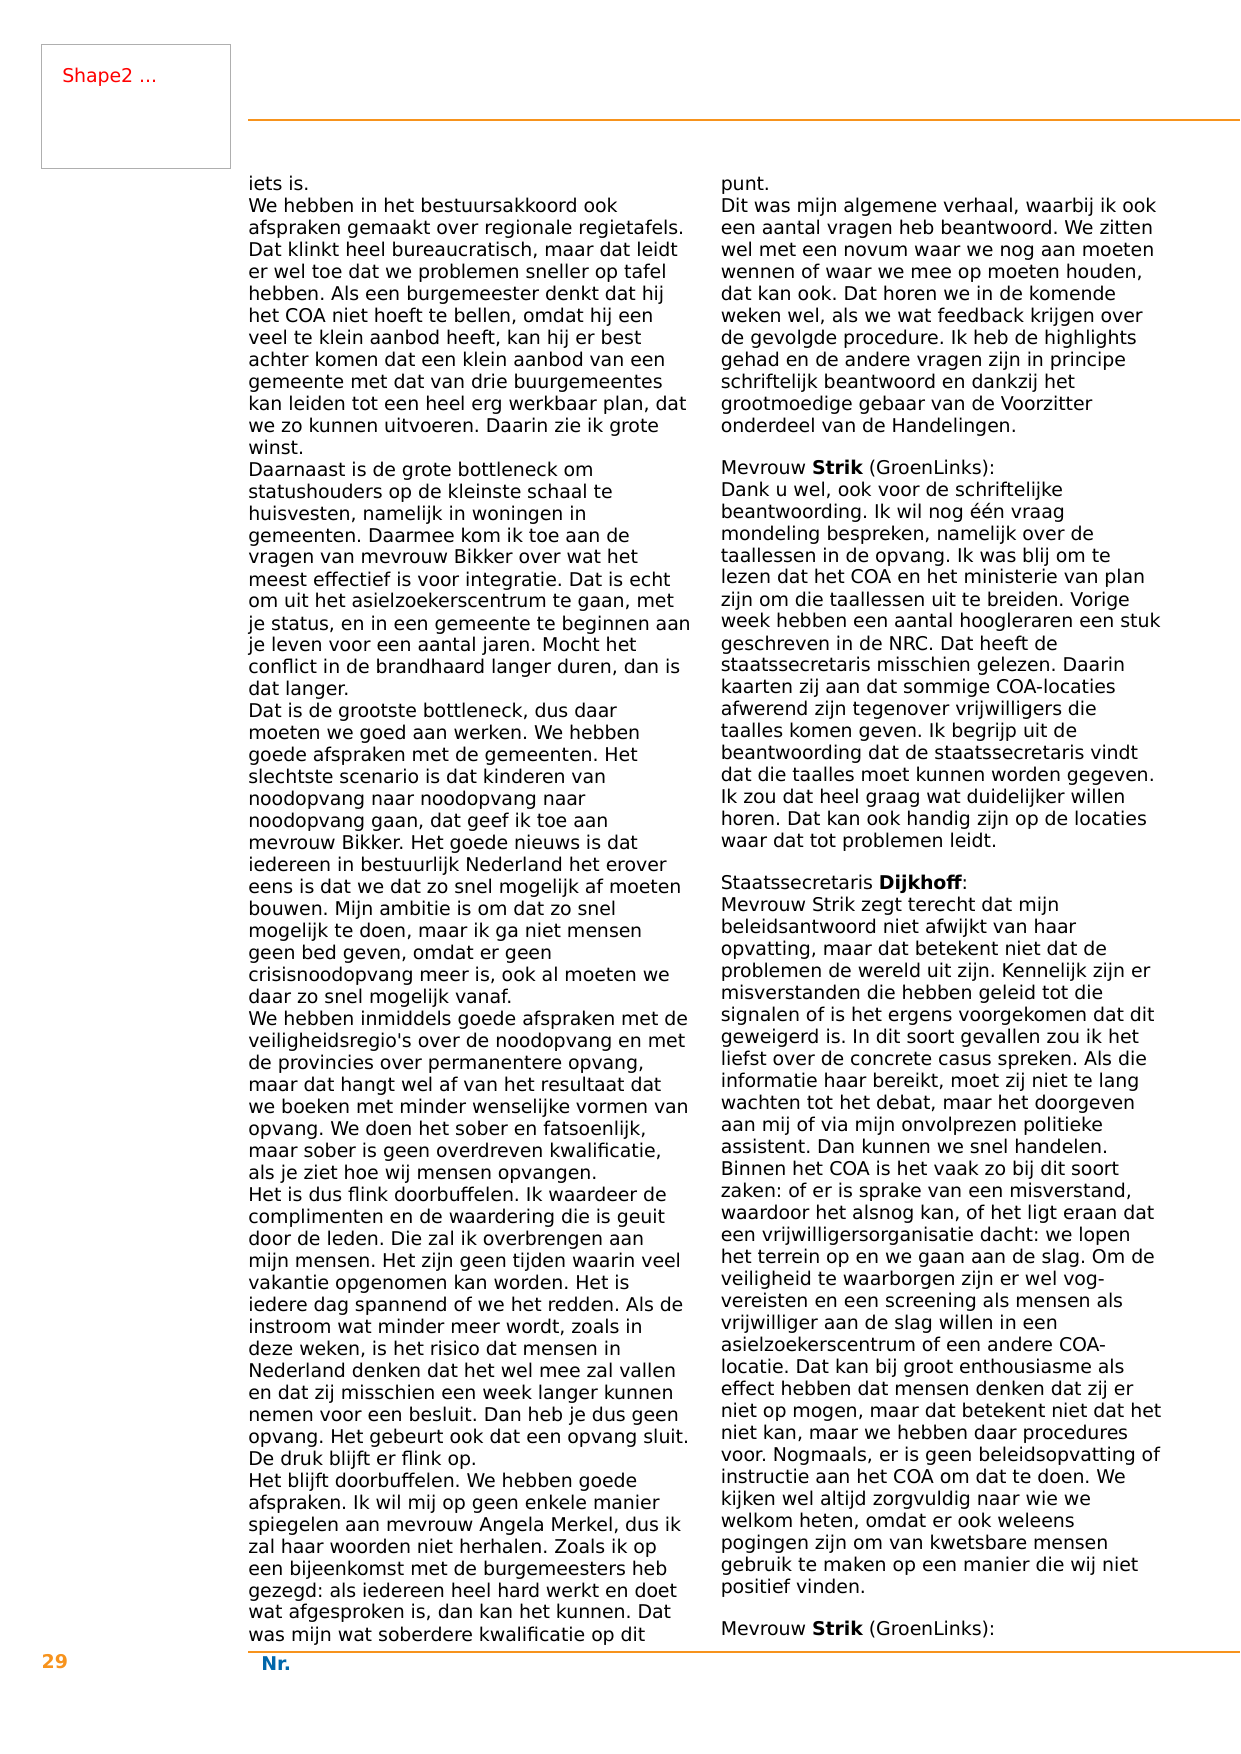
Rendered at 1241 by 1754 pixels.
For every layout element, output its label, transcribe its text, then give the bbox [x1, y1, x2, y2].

text Dat is de grootste bottleneck, dus daar moeten we goed aan werken. We hebben goede afspraken met de gemeenten. Het slechtste scenario is dat kinderen van noodopvang naar noodopvang naar noodopvang gaan, dat geef ik toe aan mevrouw Bikker. Het goede nieuws is dat iedereen in bestuurlijk Nederland het erover eens is dat we dat zo snel mogelijk af moeten bouwen. Mijn ambitie is om dat zo snel mogelijk te doen, maar ik ga niet mensen geen bed geven, omdat er geen crisisnoodopvang meer is, ook al moeten we daar zo snel mogelijk vanaf. [248, 700, 691, 1008]
text Het is dus flink doorbuffelen. Ik waardeer de complimenten en de waardering die is geuit door de leden. Die zal ik overbrengen aan mijn mensen. Het zijn geen tijden waarin veel vakantie opgenomen kan worden. Het is iedere dag spannend of we het redden. Als de instroom wat minder meer wordt, zoals in deze weken, is het risico dat mensen in Nederland denken dat het wel mee zal vallen en dat zij misschien een week langer kunnen nemen voor een besluit. Dan heb je dus geen opvang. Het gebeurt ook dat een opvang sluit. De druk blijft er flink op. [248, 1184, 691, 1469]
text We hebben in het bestuursakkoord ook afspraken gemaakt over regionale regietafels. Dat klinkt heel bureaucratisch, maar dat leidt er wel toe dat we problemen sneller op tafel hebben. Als een burgemeester denkt dat hij het COA niet hoeft te bellen, omdat hij een veel te klein aanbod heeft, kan hij er best achter komen dat een klein aanbod van een gemeente met dat van drie buurgemeentes kan leiden tot een heel erg werkbaar plan, dat we zo kunnen uitvoeren. Daarin zie ik grote winst. [248, 195, 691, 458]
text Dank u wel, ook voor de schriftelijke beantwoording. Ik wil nog één vraag mondeling bespreken, namelijk over de taallessen in de opvang. Ik was blij om te lezen dat het COA en het ministerie van plan zijn om die taallessen uit te breiden. Vorige week hebben een aantal hoogleraren een stuk geschreven in de NRC. Dat heeft de staatssecretaris misschien gelezen. Daarin kaarten zij aan dat sommige COA-locaties afwerend zijn tegenover vrijwilligers die taalles komen geven. Ik begrijp uit de beantwoording dat de staatssecretaris vindt dat die taalles moet kunnen worden gegeven. Ik zou dat heel graag wat duidelijker willen horen. Dat kan ook handig zijn op de locaties waar dat tot problemen leidt. [721, 478, 1163, 852]
text Mevrouw Strik (GroenLinks): [721, 1617, 1163, 1639]
text punt. [721, 173, 1163, 195]
text iets is. [248, 173, 691, 195]
text Staatssecretaris Dijkhoff: [721, 872, 1163, 894]
text Dit was mijn algemene verhaal, waarbij ik ook een aantal vragen heb beantwoord. We zitten wel met een novum waar we nog aan moeten wennen of waar we mee op moeten houden, dat kan ook. Dat horen we in de komende weken wel, als we wat feedback krijgen over de gevolgde procedure. Ik heb de highlights gehad en de andere vragen zijn in principe schriftelijk beantwoord en dankzij het grootmoedige gebaar van de Voorzitter onderdeel van de Handelingen. [721, 195, 1163, 437]
text We hebben inmiddels goede afspraken met de veiligheidsregio's over de noodopvang en met de provincies over permanentere opvang, maar dat hangt wel af van het resultaat dat we boeken met minder wenselijke vormen van opvang. We doen het sober en fatsoenlijk, maar sober is geen overdreven kwalificatie, als je ziet hoe wij mensen opvangen. [248, 1008, 691, 1184]
text Daarnaast is de grote bottleneck om statushouders op de kleinste schaal te huisvesten, namelijk in woningen in gemeenten. Daarmee kom ik toe aan de vragen van mevrouw Bikker over wat het meest effectief is voor integratie. Dat is echt om uit het asielzoekerscentrum te gaan, met je status, en in een gemeente te beginnen aan je leven voor een aantal jaren. Mocht het conflict in de brandhaard langer duren, dan is dat langer. [248, 458, 691, 700]
text Binnen het COA is het vaak zo bij dit soort zaken: of er is sprake van een misverstand, waardoor het alsnog kan, of het ligt eraan dat een vrijwilligersorganisatie dacht: we lopen het terrein op en we gaan aan de slag. Om de veiligheid te waarborgen zijn er wel vog-vereisten en een screening als mensen als vrijwilliger aan de slag willen in een asielzoekerscentrum of een andere COA-locatie. Dat kan bij groot enthousiasme als effect hebben dat mensen denken dat zij er niet op mogen, maar dat betekent niet dat het niet kan, maar we hebben daar procedures voor. Nogmaals, er is geen beleidsopvatting of instructie aan het COA om dat te doen. We kijken wel altijd zorgvuldig naar wie we welkom heten, omdat er ook weleens pogingen zijn om van kwetsbare mensen gebruik te maken op een manier die wij niet positief vinden. [721, 1158, 1163, 1597]
text Het blijft doorbuffelen. We hebben goede afspraken. Ik wil mij op geen enkele manier spiegelen aan mevrouw Angela Merkel, dus ik zal haar woorden niet herhalen. Zoals ik op een bijeenkomst met de burgemeesters heb gezegd: als iedereen heel hard werkt en doet wat afgesproken is, dan kan het kunnen. Dat was mijn wat soberdere kwalificatie op dit [248, 1469, 691, 1645]
text Mevrouw Strik zegt terecht dat mijn beleidsantwoord niet afwijkt van haar opvatting, maar dat betekent niet dat de problemen de wereld uit zijn. Kennelijk zijn er misverstanden die hebben geleid tot die signalen of is het ergens voorgekomen dat dit geweigerd is. In dit soort gevallen zou ik het liefst over de concrete casus spreken. Als die informatie haar bereikt, moet zij niet te lang wachten tot het debat, maar het doorgeven aan mij of via mijn onvolprezen politieke assistent. Dan kunnen we snel handelen. [721, 894, 1163, 1158]
text Mevrouw Strik (GroenLinks): [721, 457, 1163, 478]
